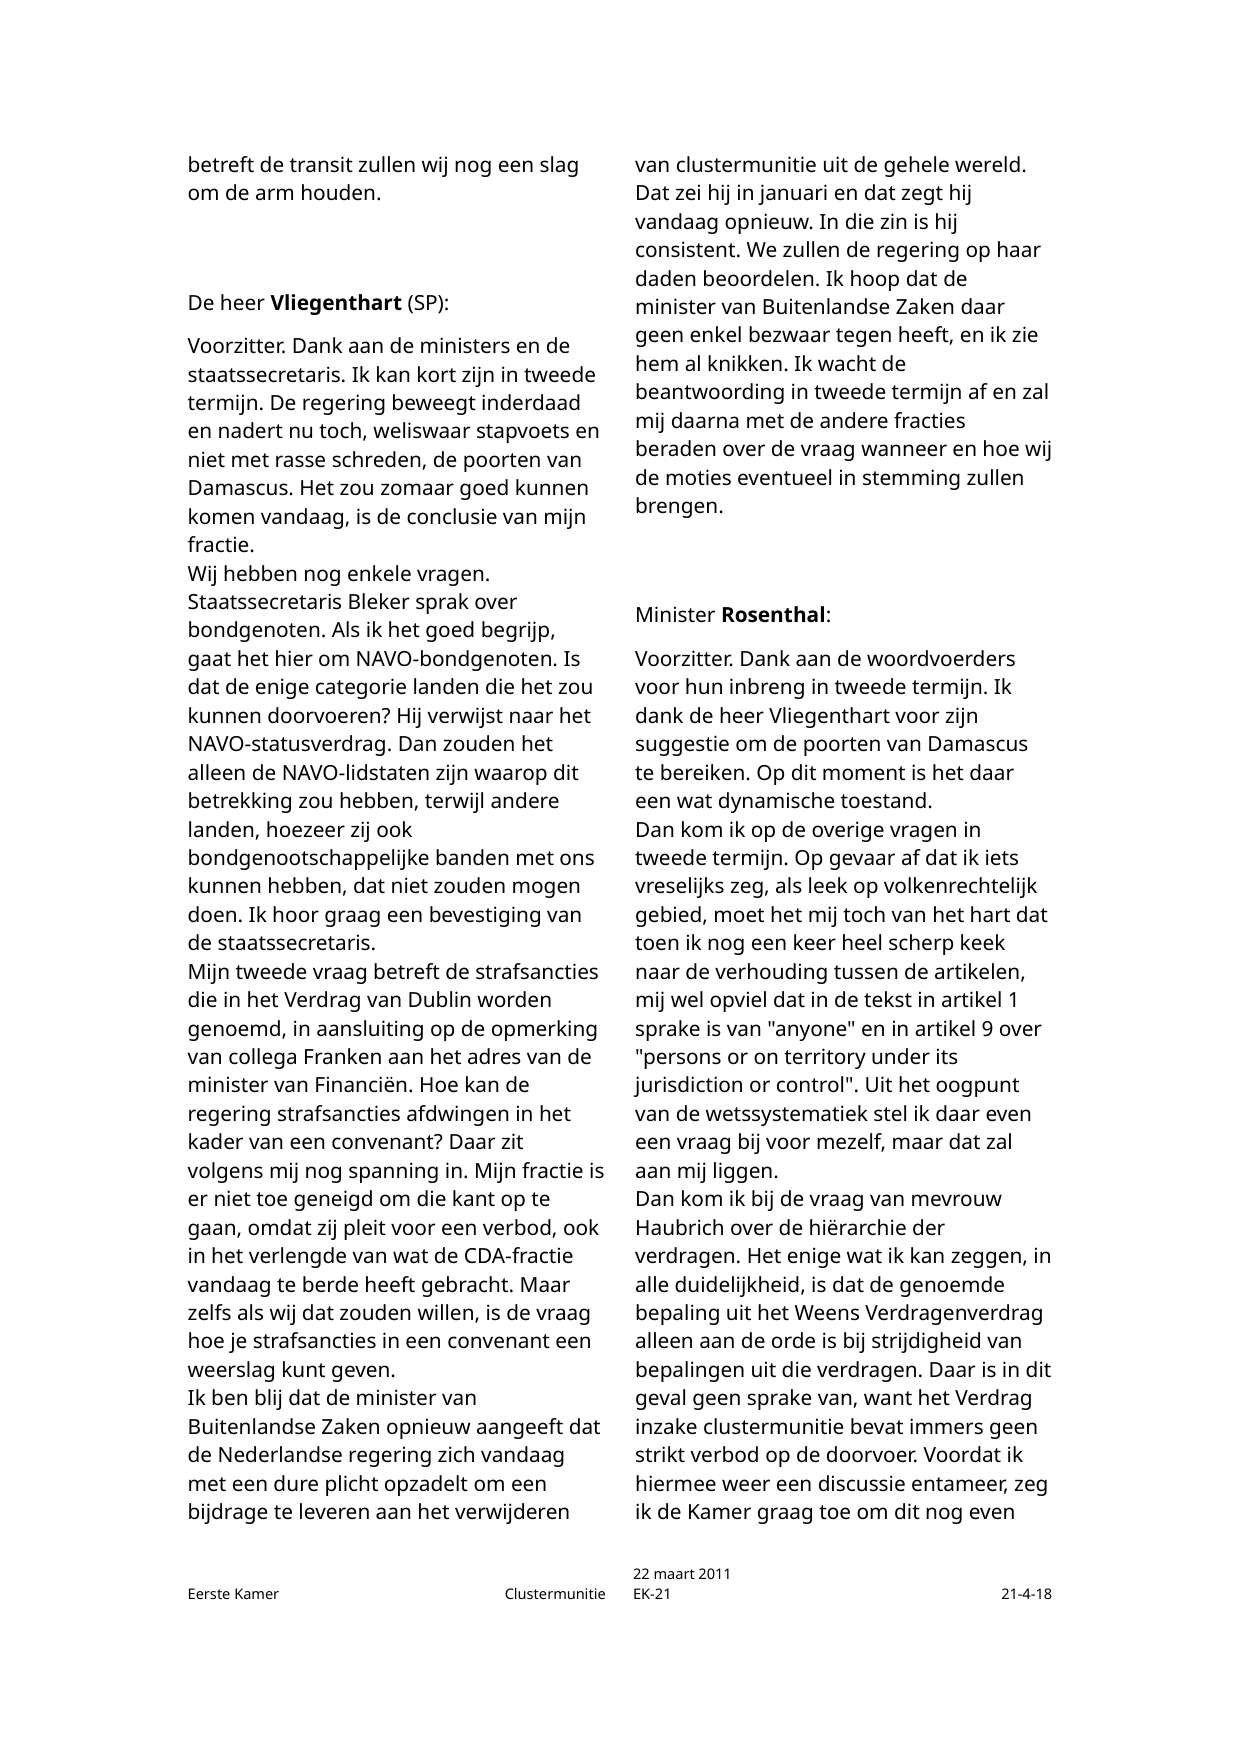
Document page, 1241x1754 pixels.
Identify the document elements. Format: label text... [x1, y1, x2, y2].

text Voorzitter. Dank aan de woordvoerders voor hun inbreng in tweede termijn. Ik dank de heer Vliegenthart voor zijn suggestie om de poorten van Damascus te bereiken. Op dit moment is het daar een wat dynamische toestand. [635, 644, 1053, 815]
text Wij hebben nog enkele vragen. Staatssecretaris Bleker sprak over bondgenoten. Als ik het goed begrijp, gaat het hier om NAVO-bondgenoten. Is dat de enige categorie landen die het zou kunnen doorvoeren? Hij verwijst naar het NAVO-statusverdrag. Dan zouden het alleen de NAVO-lidstaten zijn waarop dit betrekking zou hebben, terwijl andere landen, hoezeer zij ook bondgenootschappelijke banden met ons kunnen hebben, dat niet zouden mogen doen. Ik hoor graag een bevestiging van de staatssecretaris. [187, 559, 605, 957]
text Minister Rosenthal: [635, 601, 1053, 629]
text Ik ben blij dat de minister van Buitenlandse Zaken opnieuw aangeeft dat de Nederlandse regering zich vandaag met een dure plicht opzadelt om een bijdrage te leveren aan het verwijderen [187, 1383, 605, 1526]
text De heer Vliegenthart (SP): [187, 288, 605, 316]
text Dan kom ik op de overige vragen in tweede termijn. Op gevaar af dat ik iets vreselijks zeg, als leek op volkenrechtelijk gebied, moet het mij toch van het hart dat toen ik nog een keer heel scherp keek naar de verhouding tussen de artikelen, mij wel opviel dat in de tekst in artikel 1 sprake is van "anyone" en in artikel 9 over "persons or on territory under its jurisdiction or control". Uit het oogpunt van de wetssystematiek stel ik daar even een vraag bij voor mezelf, maar dat zal aan mij liggen. [635, 815, 1053, 1184]
text  [635, 550, 1053, 578]
text Mijn tweede vraag betreft de strafsancties die in het Verdrag van Dublin worden genoemd, in aansluiting op de opmerking van collega Franken aan het adres van de minister van Financiën. Hoe kan de regering strafsancties afdwingen in het kader van een convenant? Daar zit volgens mij nog spanning in. Mijn fractie is er niet toe geneigd om die kant op te gaan, omdat zij pleit voor een verbod, ook in het verlengde van wat de CDA-fractie vandaag te berde heeft gebracht. Maar zelfs als wij dat zouden willen, is de vraag hoe je strafsancties in een convenant een weerslag kunt geven. [187, 957, 605, 1383]
text van clustermunitie uit de gehele wereld. Dat zei hij in januari en dat zegt hij vandaag opnieuw. In die zin is hij consistent. We zullen de regering op haar daden beoordelen. Ik hoop dat de minister van Buitenlandse Zaken daar geen enkel bezwaar tegen heeft, en ik zie hem al knikken. Ik wacht de beantwoording in tweede termijn af en zal mij daarna met de andere fracties beraden over de vraag wanneer en hoe wij de moties eventueel in stemming zullen brengen. [635, 150, 1053, 520]
text Voorzitter. Dank aan de ministers en de staatssecretaris. Ik kan kort zijn in tweede termijn. De regering beweegt inderdaad en nadert nu toch, weliswaar stapvoets en niet met rasse schreden, de poorten van Damascus. Het zou zomaar goed kunnen komen vandaag, is de conclusie van mijn fractie. [187, 331, 605, 559]
text  [187, 237, 605, 265]
text Dan kom ik bij de vraag van mevrouw Haubrich over de hiërarchie der verdragen. Het enige wat ik kan zeggen, in alle duidelijkheid, is dat de genoemde bepaling uit het Weens Verdragenverdrag alleen aan de orde is bij strijdigheid van bepalingen uit die verdragen. Daar is in dit geval geen sprake van, want het Verdrag inzake clustermunitie bevat immers geen strikt verbod op de doorvoer. Voordat ik hiermee weer een discussie entameer, zeg ik de Kamer graag toe om dit nog even [635, 1184, 1053, 1526]
text betreft de transit zullen wij nog een slag om de arm houden. [187, 150, 605, 207]
